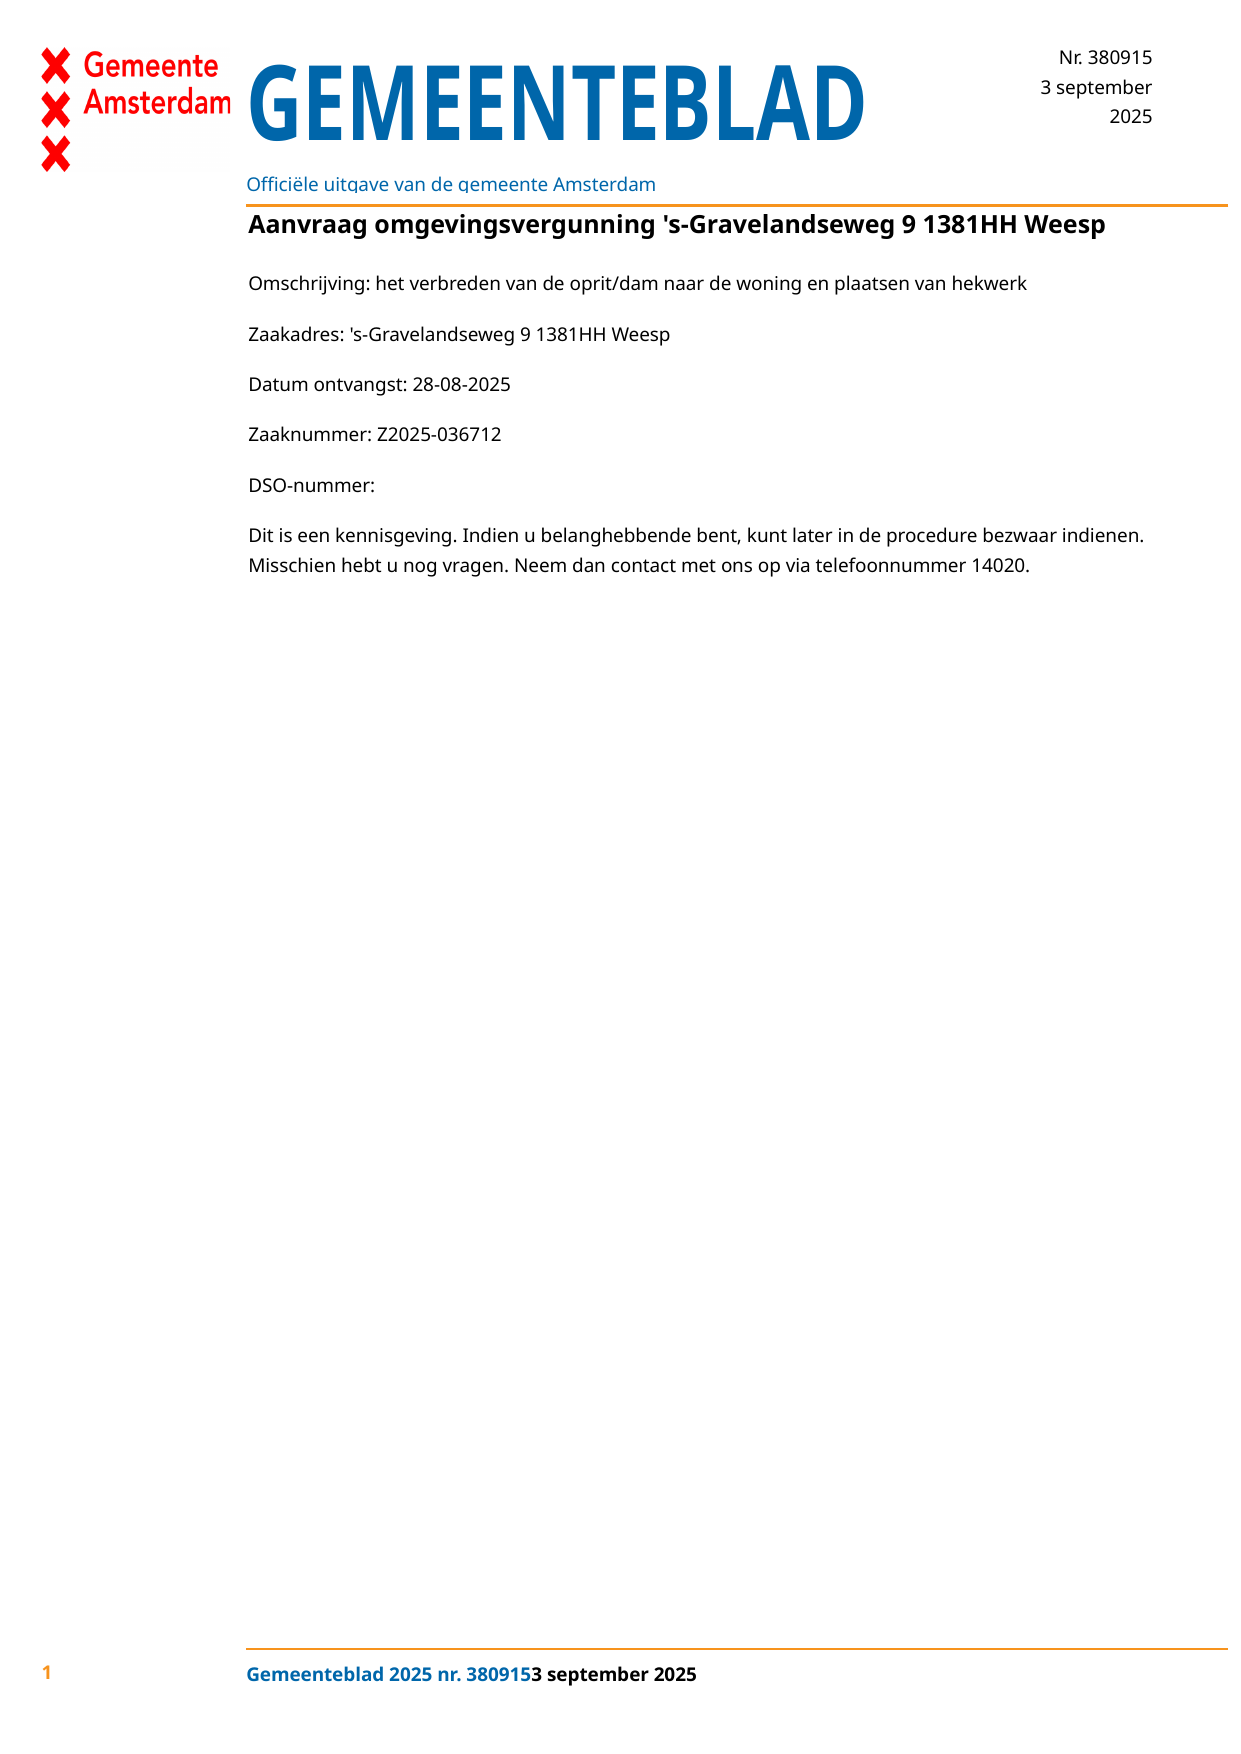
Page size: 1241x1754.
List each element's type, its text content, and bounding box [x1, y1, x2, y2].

text DSO-nummer: [248, 472, 1152, 498]
text Datum ontvangst: 28-08-2025 [248, 371, 1152, 397]
text Zaakadres: 's-Gravelandseweg 9 1381HH Weesp [248, 321, 1152, 346]
text Dit is een kennisgeving. Indien u belanghebbende bent, kunt later in de procedure bezwaar indienen. Misschien hebt u nog vragen. Neem dan contact met ons op via telefoonnummer 14020. [248, 522, 1152, 578]
text Aanvraag omgevingsvergunning 's-Gravelandseweg 9 1381HH Weesp [248, 207, 1152, 241]
picture [41, 47, 231, 172]
text Zaaknummer: Z2025-036712 [248, 422, 1152, 447]
text Omschrijving: het verbreden van de oprit/dam naar de woning en plaatsen van hekwerk [248, 270, 1152, 296]
